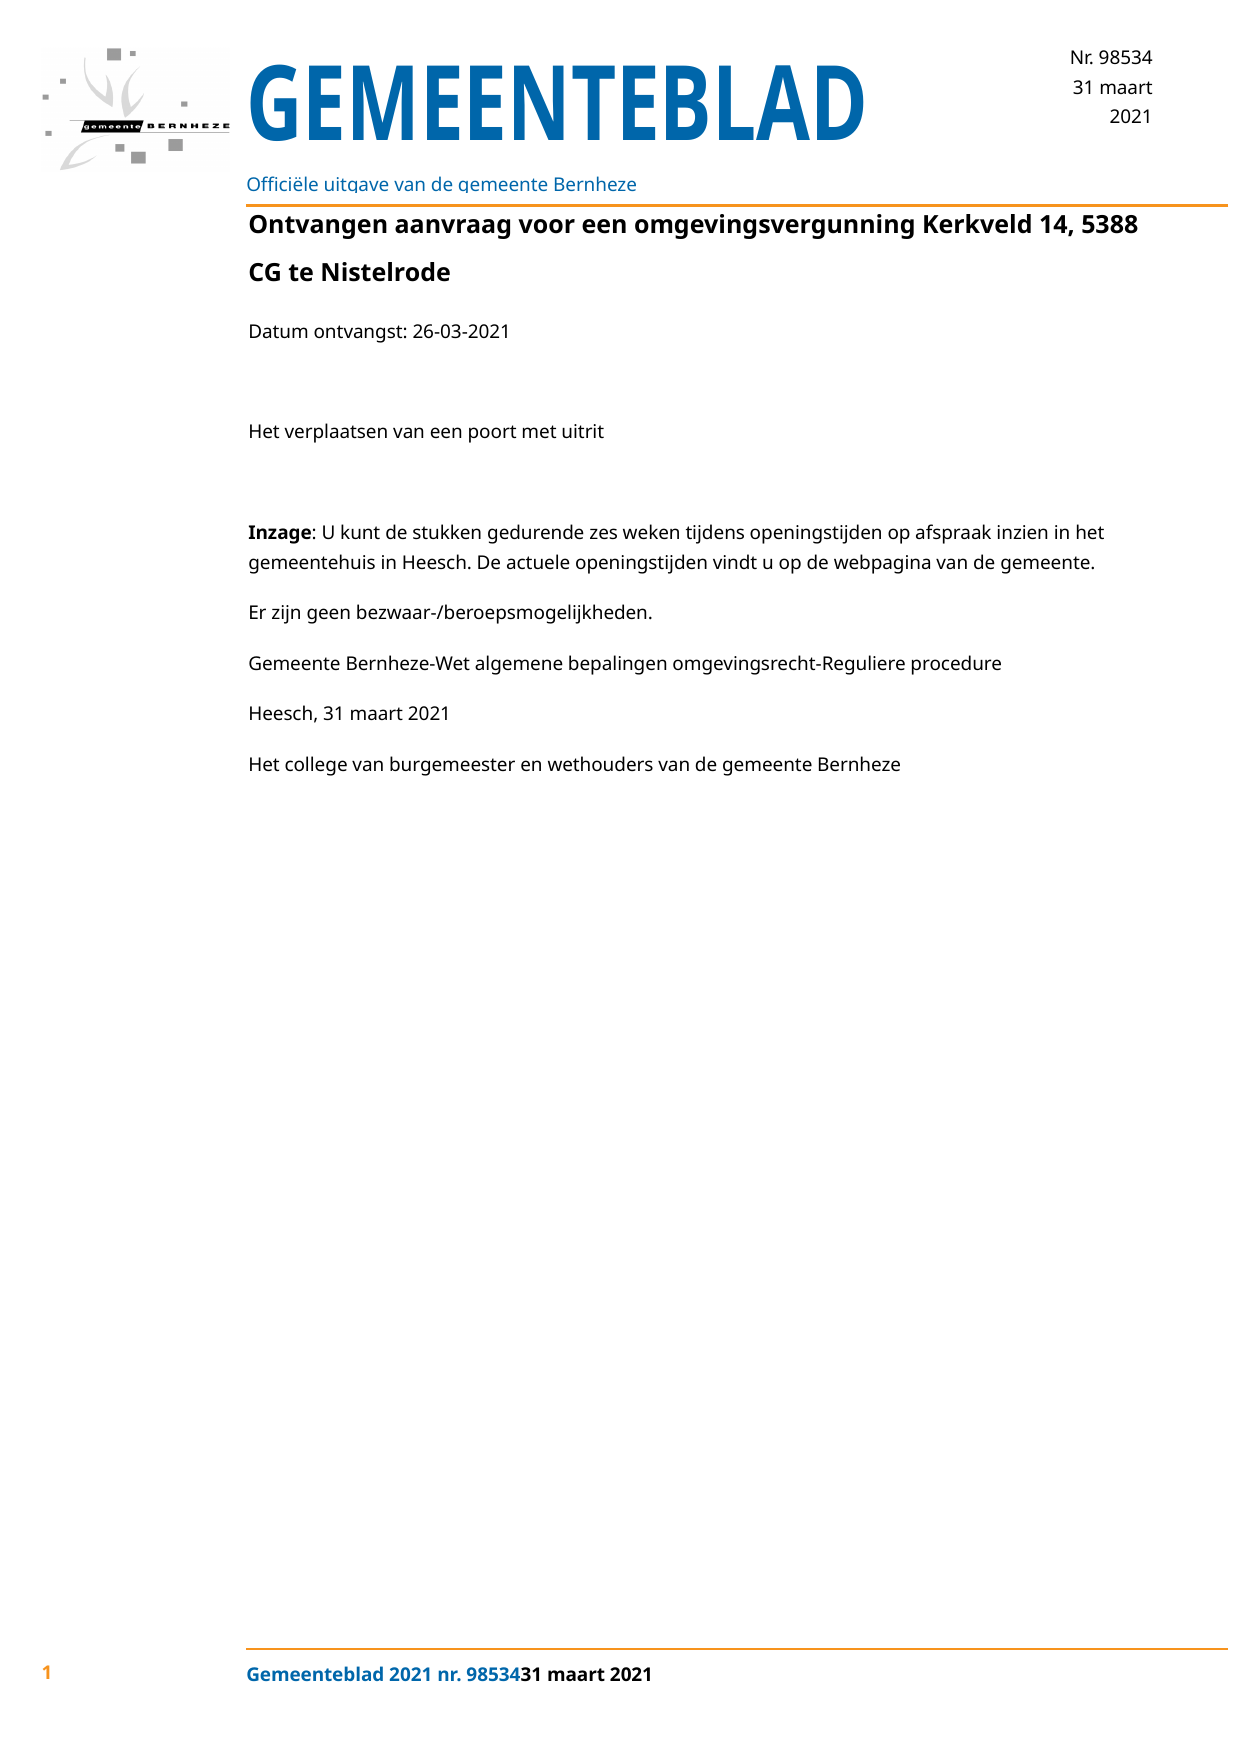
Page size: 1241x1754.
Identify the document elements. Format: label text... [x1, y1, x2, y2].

text Ontvangen aanvraag voor een omgevingsvergunning Kerkveld 14, 5388 CG te Nistelrode [248, 207, 1152, 288]
text Datum ontvangst: 26-03-2021 [248, 318, 1152, 344]
picture [41, 47, 231, 172]
text Er zijn geen bezwaar-/beroepsmogelijkheden. [248, 599, 1152, 625]
text Heesch, 31 maart 2021 [248, 700, 1152, 726]
text Het verplaatsen van een poort met uitrit [248, 419, 1152, 444]
text Het college van burgemeester en wethouders van de gemeente Bernheze [248, 751, 1152, 777]
text Inzage: U kunt de stukken gedurende zes weken tijdens openingstijden op afspraak inzien in het gemeentehuis in Heesch. De actuele openingstijden vindt u op de webpagina van de gemeente. [248, 519, 1152, 575]
text Gemeente Bernheze-Wet algemene bepalingen omgevingsrecht-Reguliere procedure [248, 650, 1152, 676]
